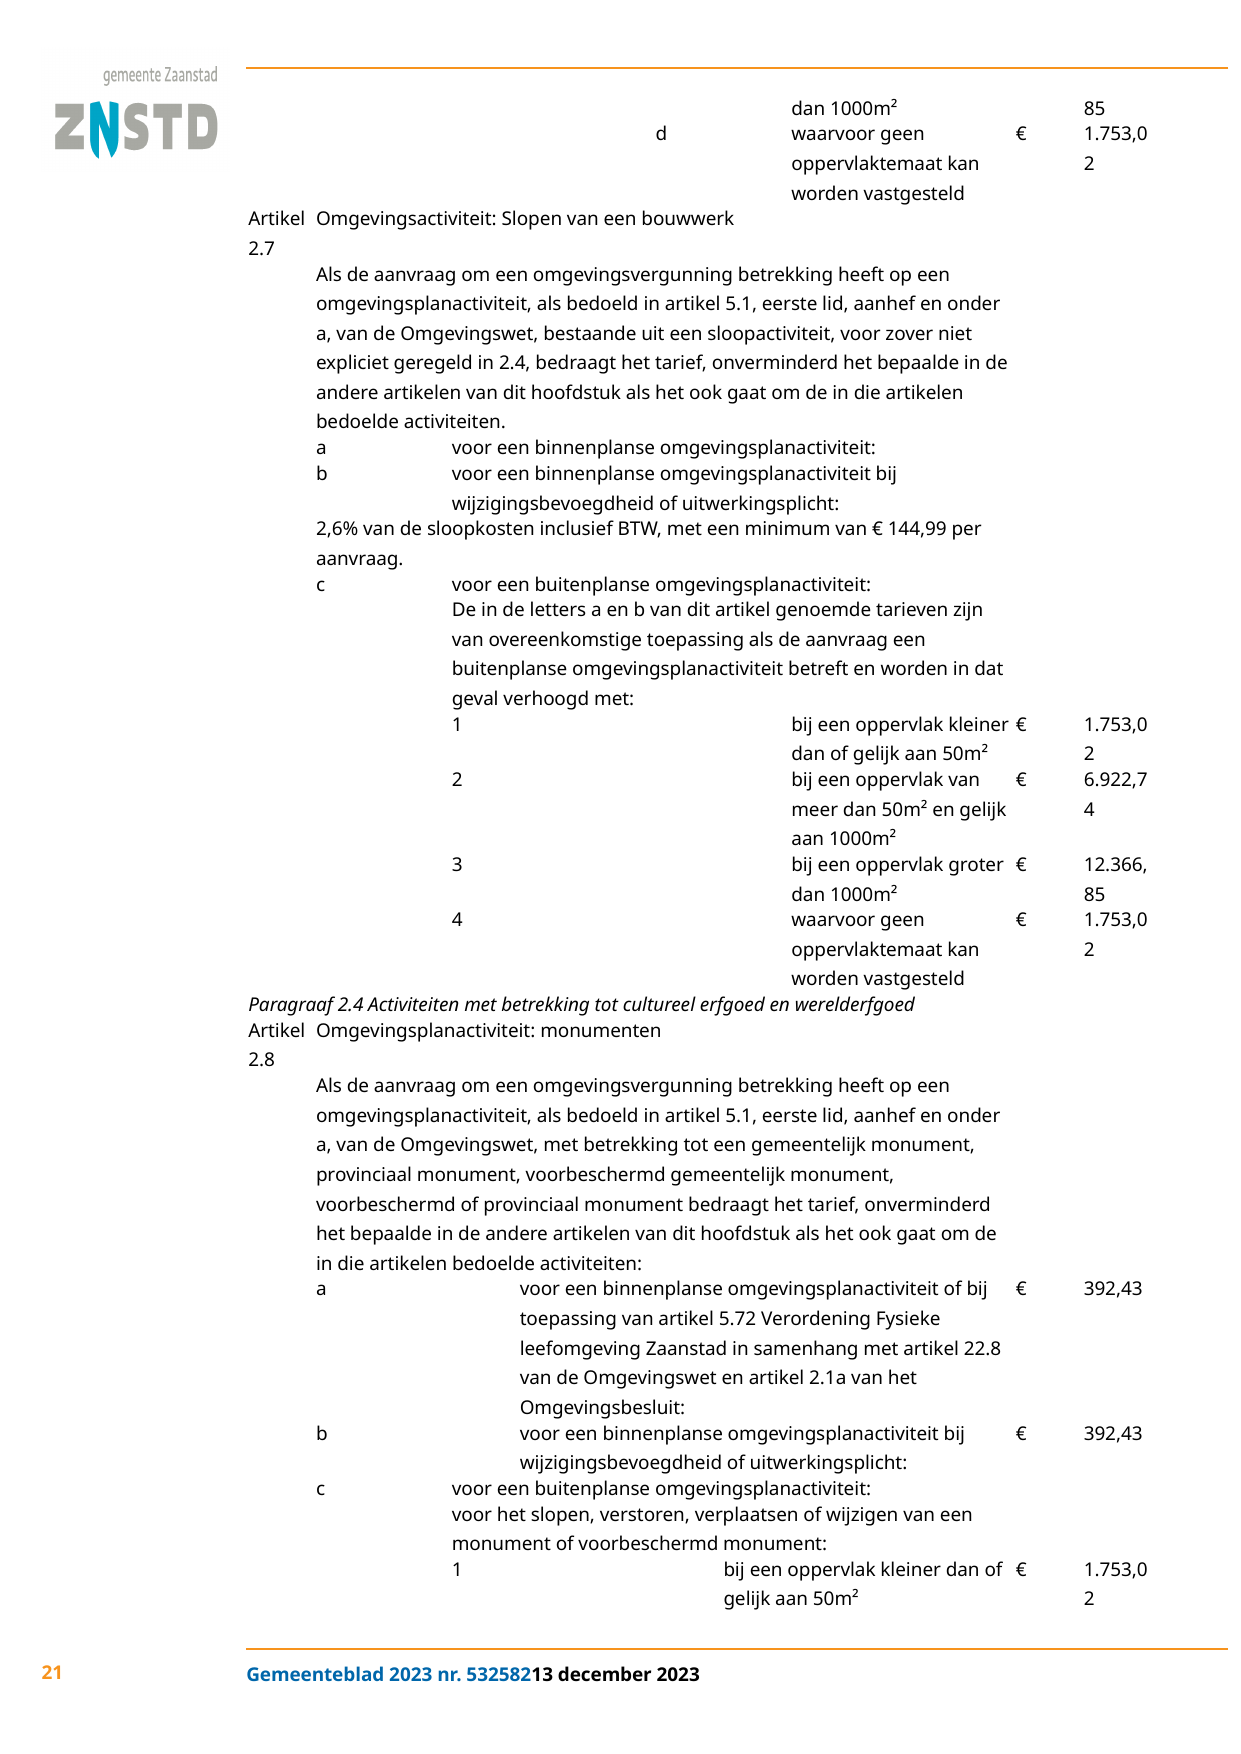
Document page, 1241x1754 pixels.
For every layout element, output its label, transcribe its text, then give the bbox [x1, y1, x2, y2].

table_cell Als de aanvraag om een omgevingsvergunning betrekking heeft op een omgevingsplanactiviteit, als bedoeld in artikel 5.1, eerste lid, aanhef en onder a, van de Omgevingswet, bestaande uit een sloopactiviteit, voor zover niet expliciet geregeld in 2.4, bedraagt het tarief, onverminderd het bepaalde in de andere artikelen van dit hoofdstuk als het ook gaat om de in die artikelen bedoelde activiteiten. [316, 261, 1016, 434]
table_cell [248, 1556, 316, 1611]
table_cell voor een binnenplanse omgevingsplanactiviteit of bij toepassing van artikel 5.72 Verordening Fysieke leefomgeving Zaanstad in samenhang met artikel 22.8 van de Omgevingswet en artikel 2.1a van het Omgevingsbesluit: [520, 1276, 1016, 1420]
table_cell [1084, 1073, 1152, 1276]
table_cell € [1016, 1420, 1083, 1475]
table_cell bij een oppervlak groter dan 1000m² [791, 851, 1016, 906]
table_cell b [316, 460, 452, 515]
table_cell 6.922,74 [1084, 766, 1152, 851]
table_cell dan 1000m² [791, 95, 1016, 121]
table_cell [1084, 460, 1152, 515]
table_cell voor een buitenplanse omgevingsplanactiviteit: [452, 1475, 1016, 1501]
table_cell [316, 1501, 452, 1556]
table_cell € [1016, 711, 1083, 766]
table_cell [1016, 1475, 1083, 1501]
table_cell [1016, 571, 1083, 596]
table_cell [248, 851, 316, 906]
table_cell 1.753,02 [1084, 906, 1152, 991]
table_cell [248, 1073, 316, 1276]
table_cell Omgevingsplanactiviteit: monumenten [316, 1017, 1016, 1072]
table_cell [248, 434, 316, 460]
table_cell bij een oppervlak kleiner dan of gelijk aan 50m² [791, 711, 1016, 766]
table_cell [655, 95, 791, 121]
table_cell waarvoor geen oppervlaktemaat kan worden vastgesteld [791, 121, 1016, 205]
table_cell d [655, 121, 791, 205]
table_cell € [1016, 766, 1083, 851]
table_cell [248, 95, 316, 121]
table_cell [316, 766, 452, 851]
table_cell voor het slopen, verstoren, verplaatsen of wijzigen van een monument of voorbeschermd monument: [452, 1501, 1016, 1556]
table_cell bij een oppervlak kleiner dan of gelijk aan 50m² [723, 1556, 1016, 1611]
table_cell [1016, 1017, 1083, 1072]
table_cell [1084, 261, 1152, 434]
table_cell [316, 1556, 452, 1611]
table_cell [1016, 95, 1083, 121]
table_cell [1084, 596, 1152, 711]
table_cell bij een oppervlak van meer dan 50m² en gelijk aan 1000m² [791, 766, 1016, 851]
table_cell De in de letters a en b van dit artikel genoemde tarieven zijn van overeenkomstige toepassing als de aanvraag een buitenplanse omgevingsplanactiviteit betreft en worden in dat geval verhoogd met: [452, 596, 1016, 711]
table_cell [1084, 571, 1152, 596]
table_cell [316, 711, 452, 766]
table_cell voor een binnenplanse omgevingsplanactiviteit: [452, 434, 1016, 460]
table_cell c [316, 1475, 452, 1501]
table_cell voor een binnenplanse omgevingsplanactiviteit bij wijzigingsbevoegdheid of uitwerkingsplicht: [520, 1420, 1016, 1475]
table_cell [248, 121, 316, 205]
table_cell [1016, 1501, 1083, 1556]
table_cell a [316, 434, 452, 460]
table_cell 3 [452, 851, 791, 906]
table_cell b [316, 1420, 519, 1475]
table_cell [1084, 1017, 1152, 1072]
table_cell 2 [452, 766, 791, 851]
table_cell Artikel 2.8 [248, 1017, 316, 1072]
table_cell [316, 95, 655, 121]
table_cell [1016, 596, 1083, 711]
table_cell [316, 121, 655, 205]
table_cell Paragraaf 2.4 Activiteiten met betrekking tot cultureel erfgoed en werelderfgoed [248, 991, 1152, 1017]
table_cell 1.753,02 [1084, 1556, 1152, 1611]
table_cell [1084, 205, 1152, 261]
table_cell 4 [452, 906, 791, 991]
table_cell a [316, 1276, 519, 1420]
table_cell € [1016, 1276, 1083, 1420]
table_cell c [316, 571, 452, 596]
table_cell [1084, 515, 1152, 571]
table_cell 85 [1084, 95, 1152, 121]
table_cell [248, 1276, 316, 1420]
table_cell [1016, 515, 1083, 571]
table_cell voor een binnenplanse omgevingsplanactiviteit bij wijzigingsbevoegdheid of uitwerkingsplicht: [452, 460, 1016, 515]
table_cell € [1016, 1556, 1083, 1611]
table_cell [248, 596, 316, 711]
table_cell [248, 515, 316, 571]
table_cell Als de aanvraag om een omgevingsvergunning betrekking heeft op een omgevingsplanactiviteit, als bedoeld in artikel 5.1, eerste lid, aanhef en onder a, van de Omgevingswet, met betrekking tot een gemeentelijk monument, provinciaal monument, voorbeschermd gemeentelijk monument, voorbeschermd of provinciaal monument bedraagt het tarief, onverminderd het bepaalde in de andere artikelen van dit hoofdstuk als het ook gaat om de in die artikelen bedoelde activiteiten: [316, 1073, 1016, 1276]
table_cell [248, 261, 316, 434]
table_cell 1 [452, 711, 791, 766]
table_cell [1016, 434, 1083, 460]
table_cell [1016, 1073, 1083, 1276]
table_cell [248, 1475, 316, 1501]
table_cell 2,6% van de sloopkosten inclusief BTW, met een minimum van € 144,99 per aanvraag. [316, 515, 1016, 571]
table_cell Omgevingsactiviteit: Slopen van een bouwwerk [316, 205, 1016, 261]
table_cell [248, 1501, 316, 1556]
table_cell € [1016, 121, 1083, 205]
table_cell € [1016, 851, 1083, 906]
table_cell [1016, 460, 1083, 515]
table_cell € [1016, 906, 1083, 991]
table_cell [248, 711, 316, 766]
table_cell [248, 766, 316, 851]
table_cell 1.753,02 [1084, 711, 1152, 766]
table_cell 12.366,85 [1084, 851, 1152, 906]
table_cell [1084, 1475, 1152, 1501]
picture [41, 47, 231, 172]
table_cell [248, 906, 316, 991]
table_cell [248, 571, 316, 596]
table_cell 1 [452, 1556, 723, 1611]
table_cell [248, 460, 316, 515]
table_cell [1016, 261, 1083, 434]
table_cell [1016, 205, 1083, 261]
table_cell Artikel 2.7 [248, 205, 316, 261]
table_cell [316, 851, 452, 906]
table_cell [1084, 1501, 1152, 1556]
table_cell waarvoor geen oppervlaktemaat kan worden vastgesteld [791, 906, 1016, 991]
table_cell [1084, 434, 1152, 460]
table_cell [316, 596, 452, 711]
table_cell 1.753,02 [1084, 121, 1152, 205]
table_cell [316, 906, 452, 991]
table_cell [248, 1420, 316, 1475]
table_cell voor een buitenplanse omgevingsplanactiviteit: [452, 571, 1016, 596]
table_cell 392,43 [1084, 1276, 1152, 1420]
table_cell 392,43 [1084, 1420, 1152, 1475]
